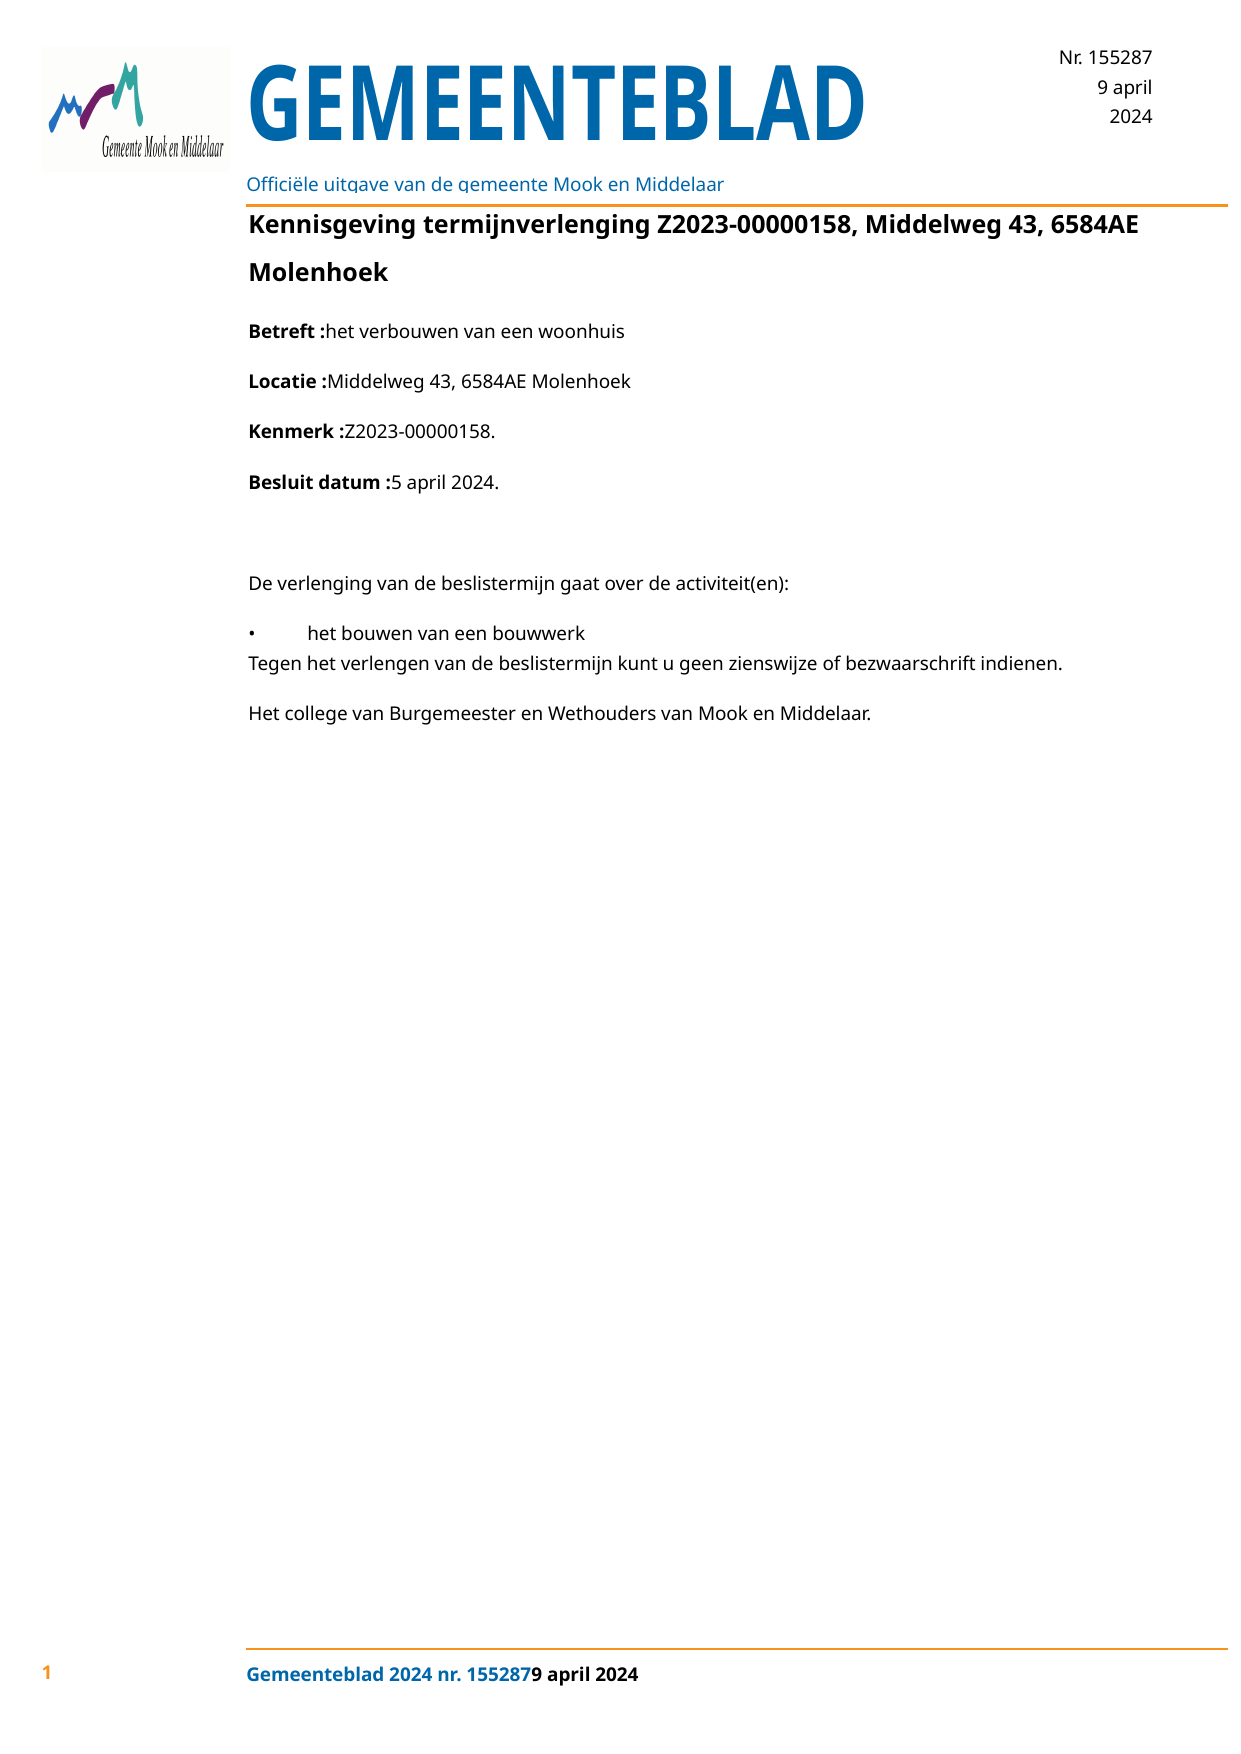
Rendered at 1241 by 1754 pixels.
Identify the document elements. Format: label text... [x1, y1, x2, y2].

text De verlenging van de beslistermijn gaat over de activiteit(en): [248, 570, 1152, 596]
text Kennisgeving termijnverlenging Z2023-00000158, Middelweg 43, 6584AE Molenhoek [248, 207, 1152, 288]
text Kenmerk :Z2023-00000158. [248, 419, 1152, 444]
text Tegen het verlengen van de beslistermijn kunt u geen zienswijze of bezwaarschrift indienen. [248, 650, 1152, 676]
picture [41, 47, 231, 172]
list het bouwen van een bouwwerk [248, 620, 1152, 646]
text Het college van Burgemeester en Wethouders van Mook en Middelaar. [248, 700, 1152, 726]
text Besluit datum :5 april 2024. [248, 469, 1152, 495]
text Locatie :Middelweg 43, 6584AE Molenhoek [248, 368, 1152, 394]
text Betreft :het verbouwen van een woonhuis [248, 318, 1152, 344]
